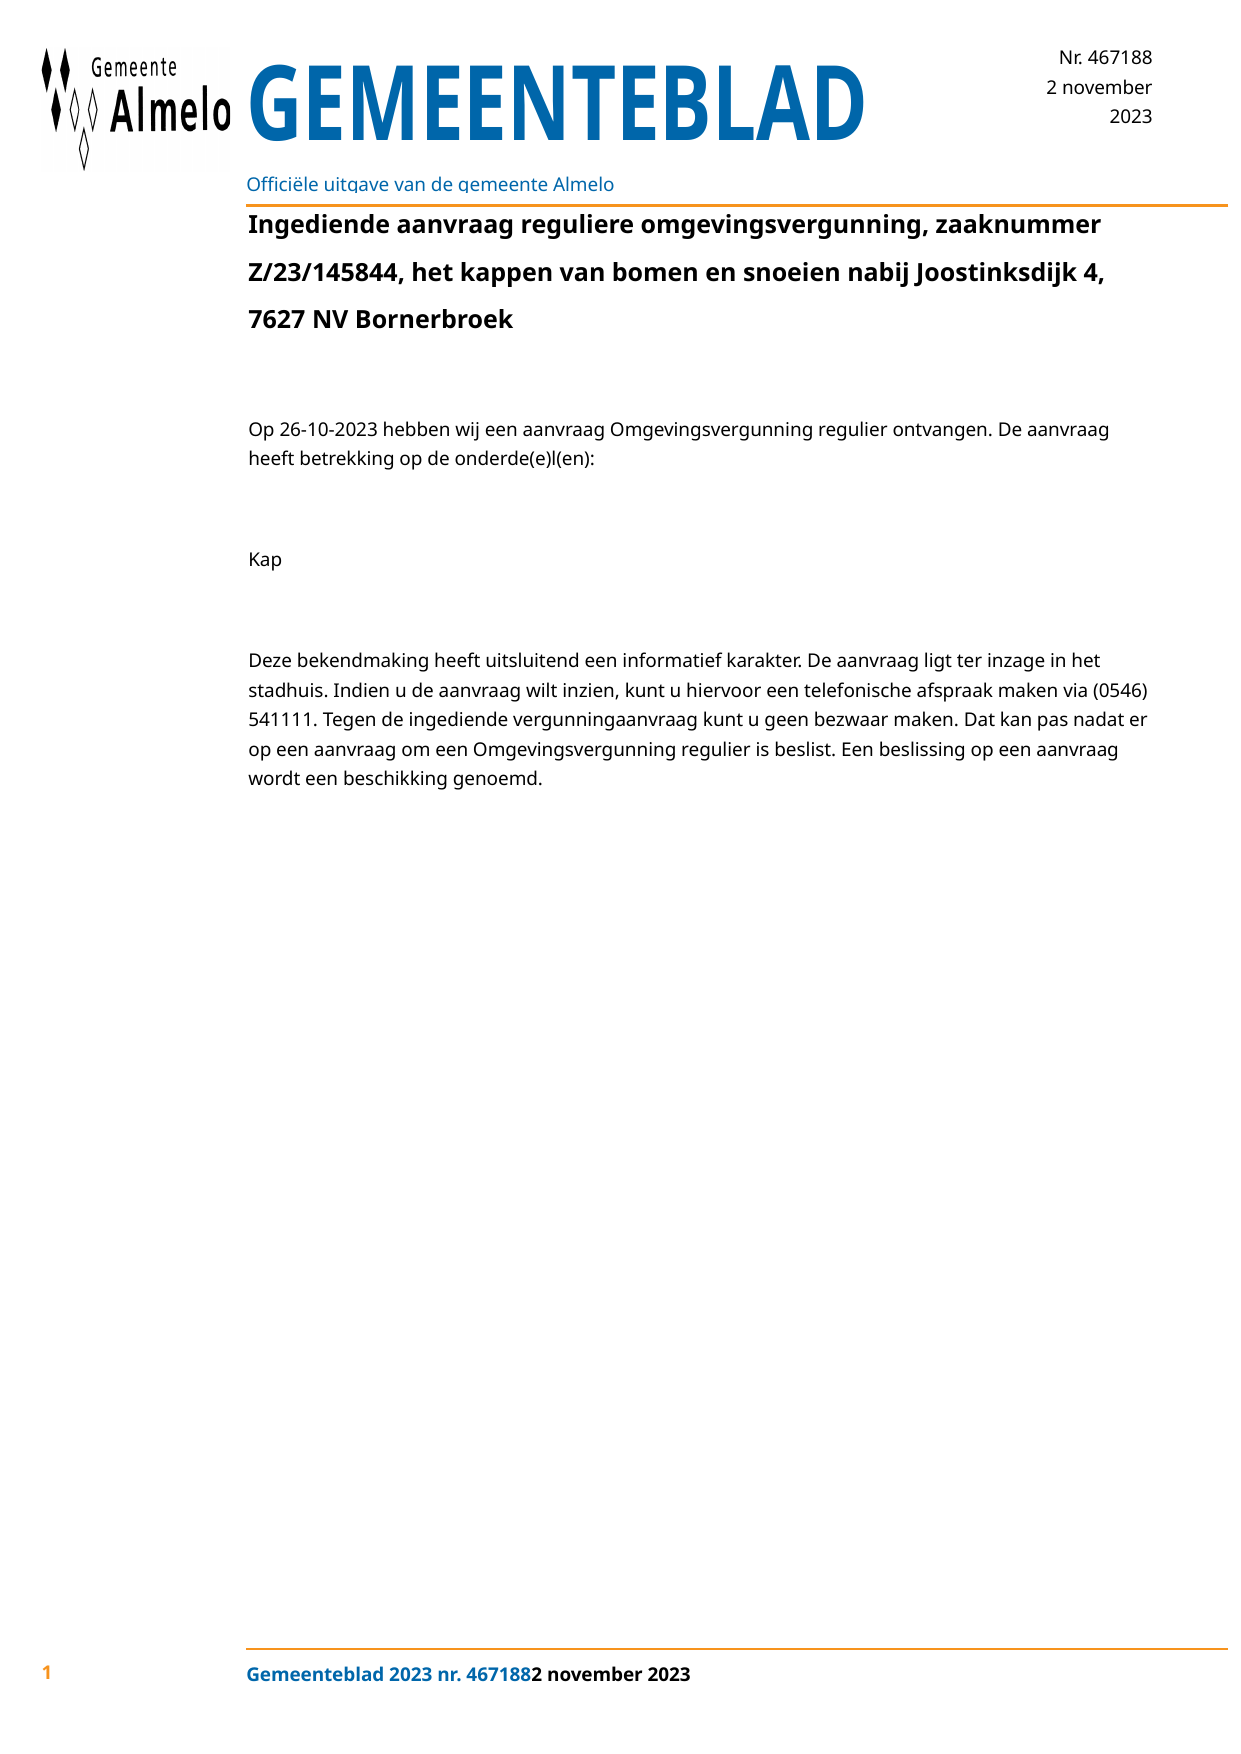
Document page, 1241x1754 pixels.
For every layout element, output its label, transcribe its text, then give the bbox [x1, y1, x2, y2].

picture [41, 47, 231, 172]
text Deze bekendmaking heeft uitsluitend een informatief karakter. De aanvraag ligt ter inzage in het stadhuis. Indien u de aanvraag wilt inzien, kunt u hiervoor een telefonische afspraak maken via (0546) 541111. Tegen de ingediende vergunningaanvraag kunt u geen bezwaar maken. Dat kan pas nadat er op een aanvraag om een Omgevingsvergunning regulier is beslist. Een beslissing op een aanvraag wordt een beschikking genoemd. [248, 647, 1152, 791]
text Ingediende aanvraag reguliere omgevingsvergunning, zaaknummer Z/23/145844, het kappen van bomen en snoeien nabij Joostinksdijk 4, 7627 NV Bornerbroek [248, 207, 1152, 336]
text Op 26-10-2023 hebben wij een aanvraag Omgevingsvergunning regulier ontvangen. De aanvraag heeft betrekking op de onderde(e)l(en): [248, 416, 1152, 471]
text Kap [248, 546, 1152, 572]
